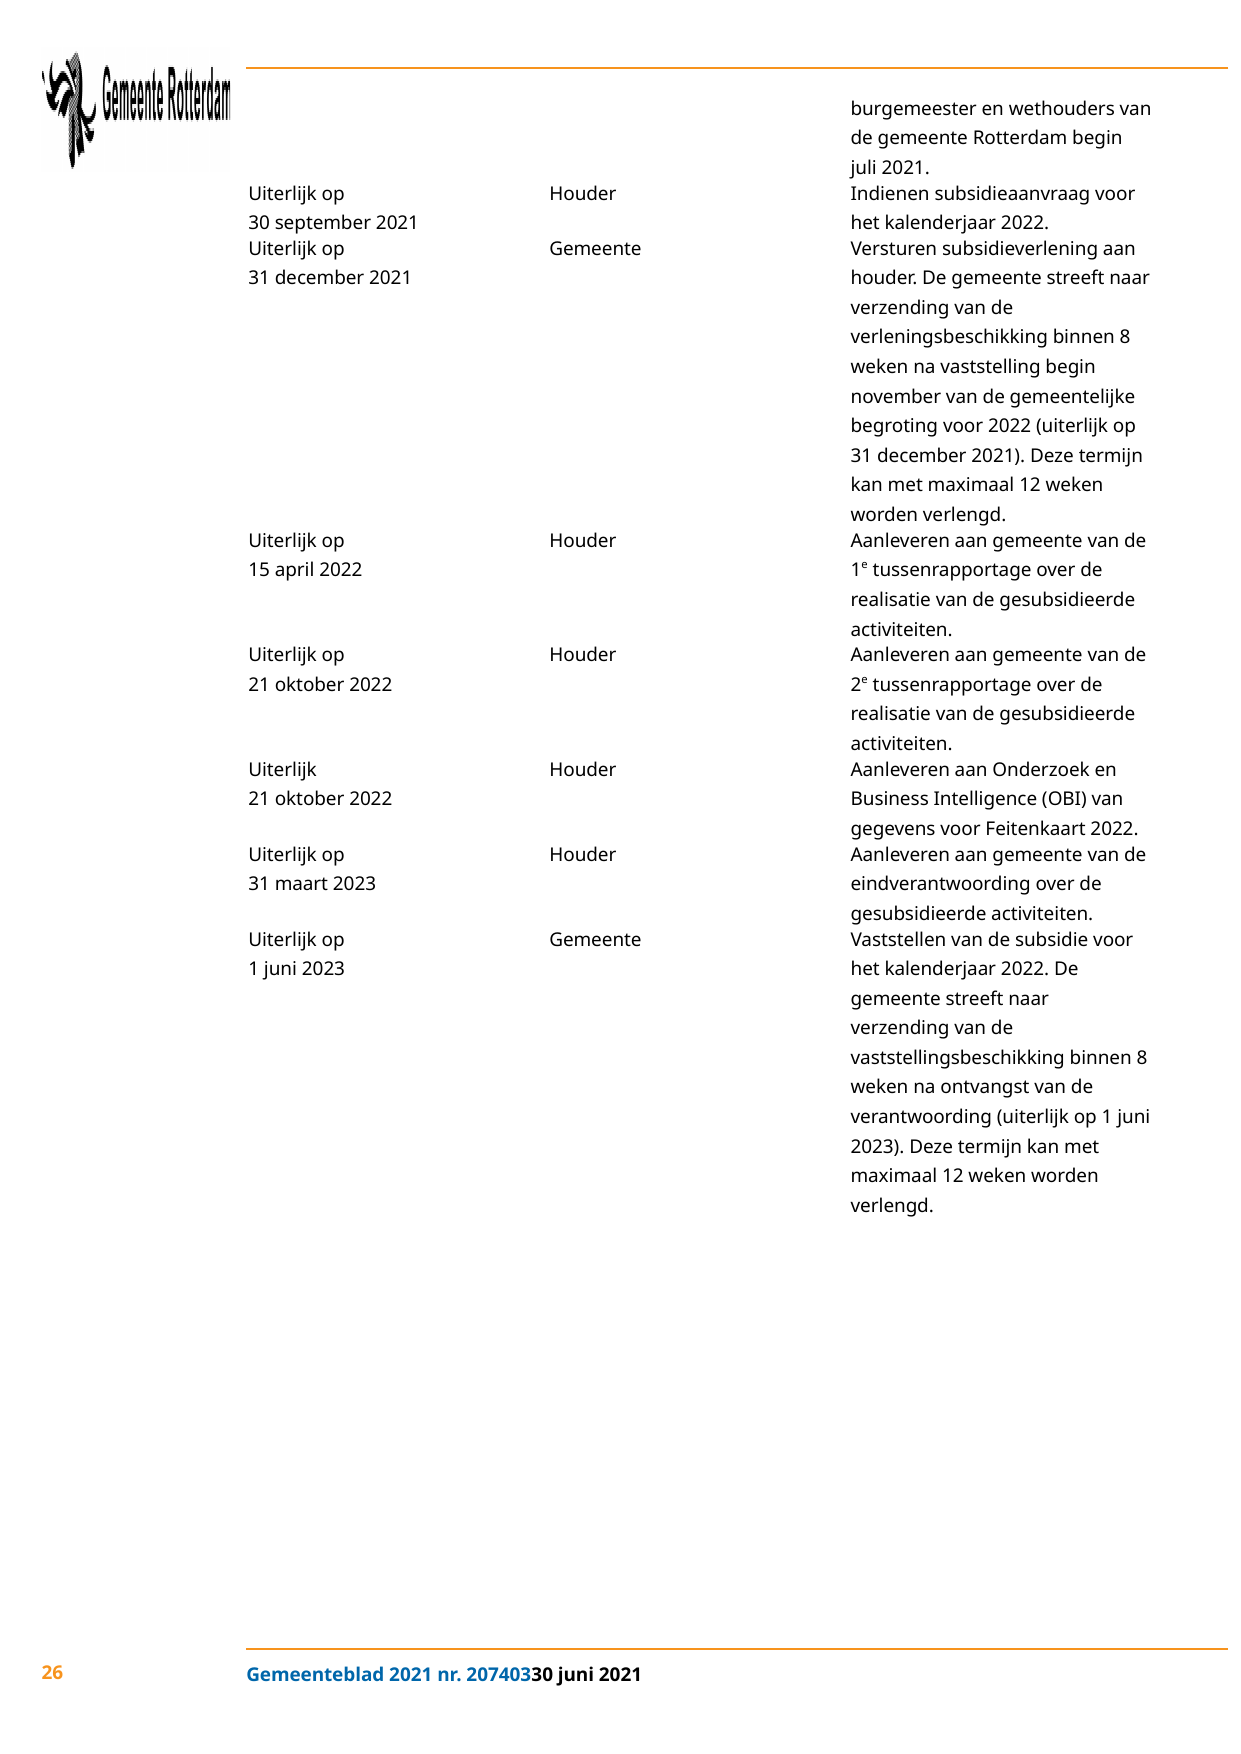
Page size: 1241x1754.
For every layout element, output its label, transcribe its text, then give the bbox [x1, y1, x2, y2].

table_cell Houder [549, 641, 850, 756]
table_cell Houder [549, 756, 850, 841]
table_cell Houder [549, 180, 850, 235]
table_cell [549, 95, 850, 180]
table_cell Aanleveren aan gemeente van de 1e tussenrapportage over de realisatie van de gesubsidieerde activiteiten. [850, 527, 1152, 641]
table_cell burgemeester en wethouders van de gemeente Rotterdam begin juli 2021. [850, 95, 1152, 180]
table_cell Uiterlijk op 15 april 2022 [248, 527, 549, 641]
table_cell Uiterlijk 21 oktober 2022 [248, 756, 549, 841]
table_cell Aanleveren aan gemeente van de eindverantwoording over de gesubsidieerde activiteiten. [850, 841, 1152, 926]
table_cell Vaststellen van de subsidie voor het kalenderjaar 2022. De gemeente streeft naar verzending van de vaststellingsbeschikking binnen 8 weken na ontvangst van de verantwoording (uiterlijk op 1 juni 2023). Deze termijn kan met maximaal 12 weken worden verlengd. [850, 926, 1152, 1218]
table_cell Gemeente [549, 926, 850, 1218]
table_cell [248, 95, 549, 180]
table_cell Uiterlijk op 31 maart 2023 [248, 841, 549, 926]
table_cell Versturen subsidieverlening aan houder. De gemeente streeft naar verzending van de verleningsbeschikking binnen 8 weken na vaststelling begin november van de gemeentelijke begroting voor 2022 (uiterlijk op 31 december 2021). Deze termijn kan met maximaal 12 weken worden verlengd. [850, 235, 1152, 527]
table_cell Uiterlijk op 30 september 2021 [248, 180, 549, 235]
table_cell Aanleveren aan gemeente van de 2e tussenrapportage over de realisatie van de gesubsidieerde activiteiten. [850, 641, 1152, 756]
table_cell Indienen subsidieaanvraag voor het kalenderjaar 2022. [850, 180, 1152, 235]
table_cell Uiterlijk op 31 december 2021 [248, 235, 549, 527]
table_cell Gemeente [549, 235, 850, 527]
table_cell Houder [549, 527, 850, 641]
table_cell Aanleveren aan Onderzoek en Business Intelligence (OBI) van gegevens voor Feitenkaart 2022. [850, 756, 1152, 841]
table_cell Uiterlijk op 21 oktober 2022 [248, 641, 549, 756]
table_cell Uiterlijk op 1 juni 2023 [248, 926, 549, 1218]
picture [41, 47, 231, 172]
table_cell Houder [549, 841, 850, 926]
